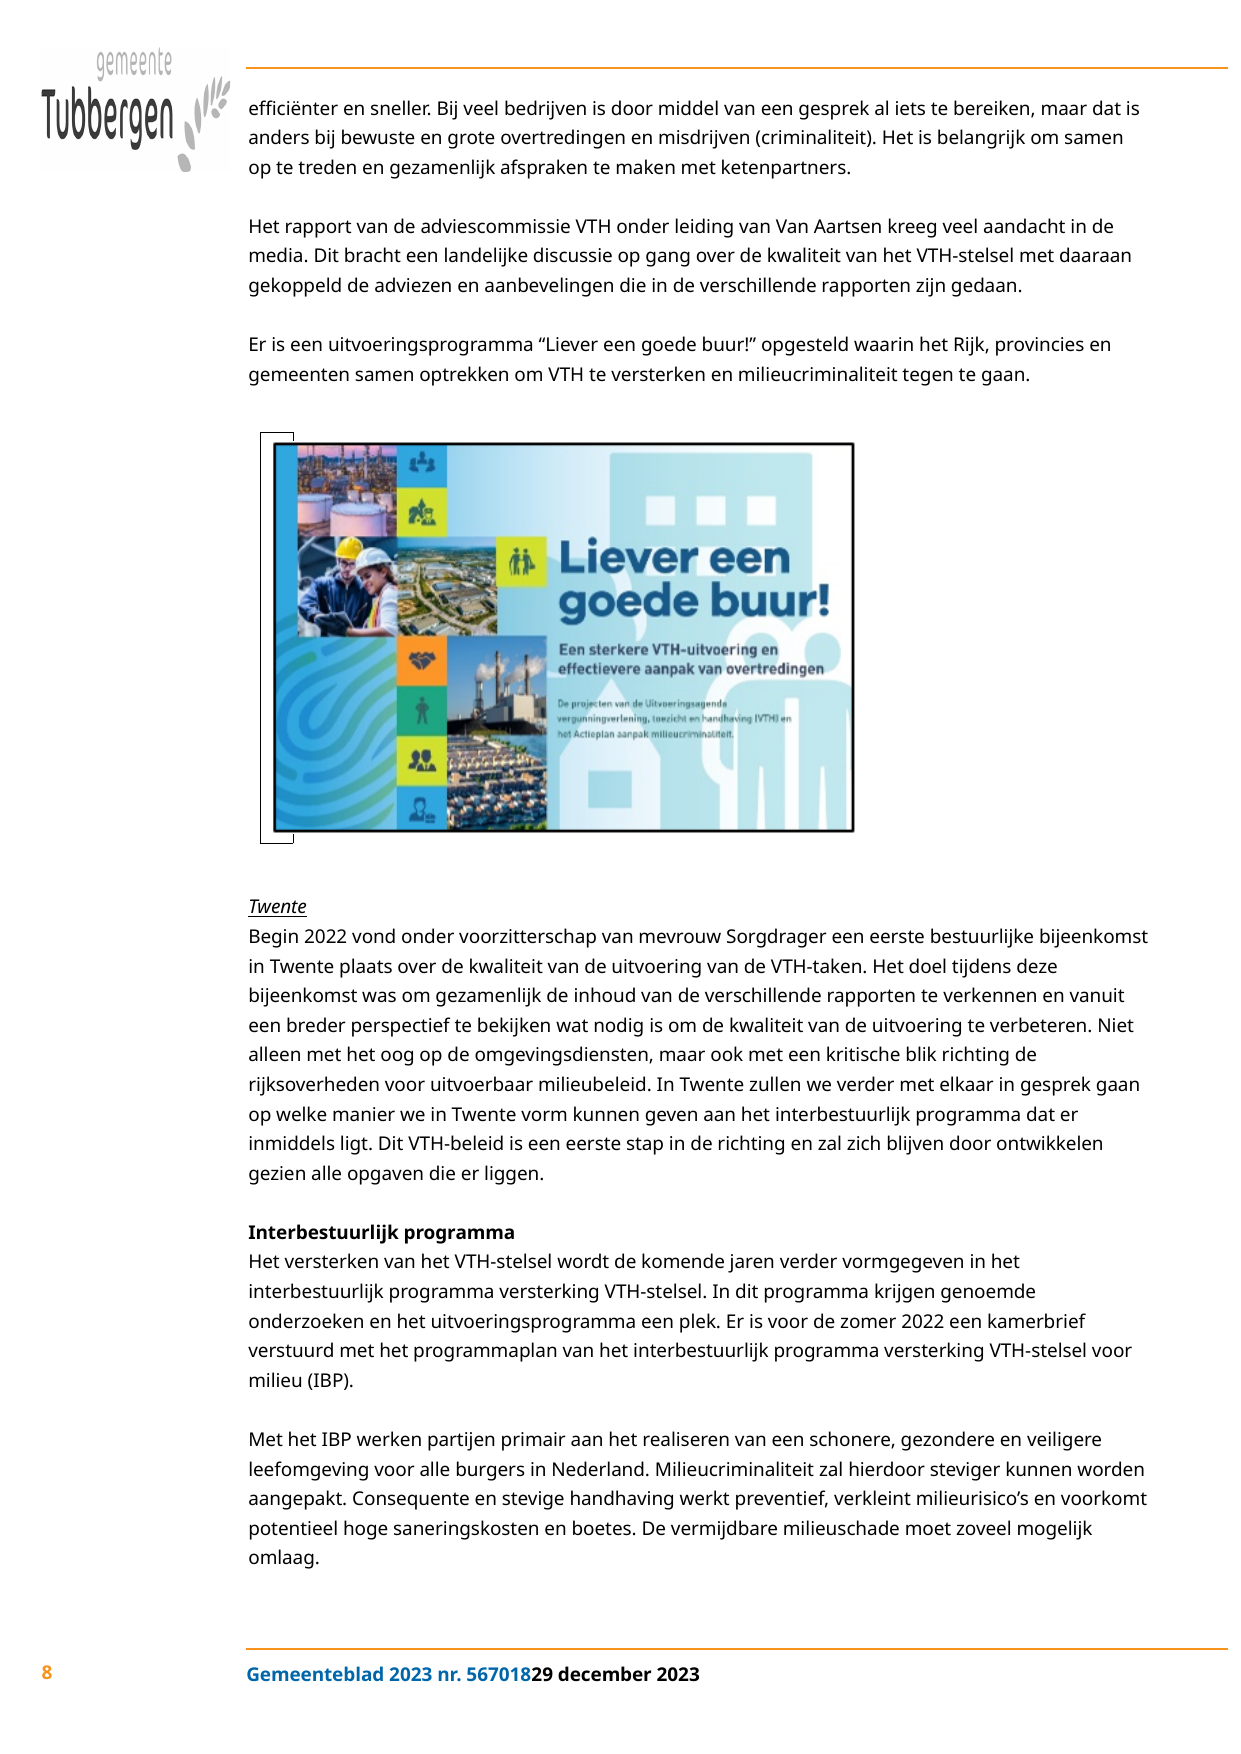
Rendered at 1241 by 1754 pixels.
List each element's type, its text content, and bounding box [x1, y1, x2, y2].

text Met het IBP werken partijen primair aan het realiseren van een schonere, gezondere en veiligere leefomgeving voor alle burgers in Nederland. Milieucriminaliteit zal hierdoor steviger kunnen worden aangepakt. Consequente en stevige handhaving werkt preventief, verkleint milieurisico’s en voorkomt potentieel hoge saneringskosten en boetes. De vermijdbare milieuschade moet zoveel mogelijk omlaag. [248, 1426, 1152, 1570]
text Twente [248, 894, 1152, 919]
text Er is een uitvoeringsprogramma “Liever een goede buur!” opgesteld waarin het Rijk, provincies en gemeenten samen optrekken om VTH te versterken en milieucriminaliteit tegen te gaan. [248, 331, 1152, 387]
text Begin 2022 vond onder voorzitterschap van mevrouw Sorgdrager een eerste bestuurlijke bijeenkomst in Twente plaats over de kwaliteit van de uitvoering van de VTH-taken. Het doel tijdens deze bijeenkomst was om gezamenlijk de inhoud van de verschillende rapporten te verkennen en vanuit een breder perspectief te bekijken wat nodig is om de kwaliteit van de uitvoering te verbeteren. Niet alleen met het oog op de omgevingsdiensten, maar ook met een kritische blik richting de rijksoverheden voor uitvoerbaar milieubeleid. In Twente zullen we verder met elkaar in gesprek gaan op welke manier we in Twente vorm kunnen geven aan het interbestuurlijk programma dat er inmiddels ligt. Dit VTH-beleid is een eerste stap in de richting en zal zich blijven door ontwikkelen gezien alle opgaven die er liggen. [248, 923, 1152, 1186]
text Interbestuurlijk programma [248, 1219, 1152, 1245]
text efficiënter en sneller. Bij veel bedrijven is door middel van een gesprek al iets te bereiken, maar dat is anders bij bewuste en grote overtredingen en misdrijven (criminaliteit). Het is belangrijk om samen op te treden en gezamenlijk afspraken te maken met ketenpartners. [248, 95, 1152, 180]
picture [41, 47, 231, 172]
picture [268, 441, 860, 834]
text Het versterken van het VTH-stelsel wordt de komende jaren verder vormgegeven in het interbestuurlijk programma versterking VTH-stelsel. In dit programma krijgen genoemde onderzoeken en het uitvoeringsprogramma een plek. Er is voor de zomer 2022 een kamerbrief verstuurd met het programmaplan van het interbestuurlijk programma versterking VTH-stelsel voor milieu (IBP). [248, 1249, 1152, 1393]
text Het rapport van de adviescommissie VTH onder leiding van Van Aartsen kreeg veel aandacht in de media. Dit bracht een landelijke discussie op gang over de kwaliteit van het VTH-stelsel met daaraan gekoppeld de adviezen en aanbevelingen die in de verschillende rapporten zijn gedaan. [248, 213, 1152, 298]
